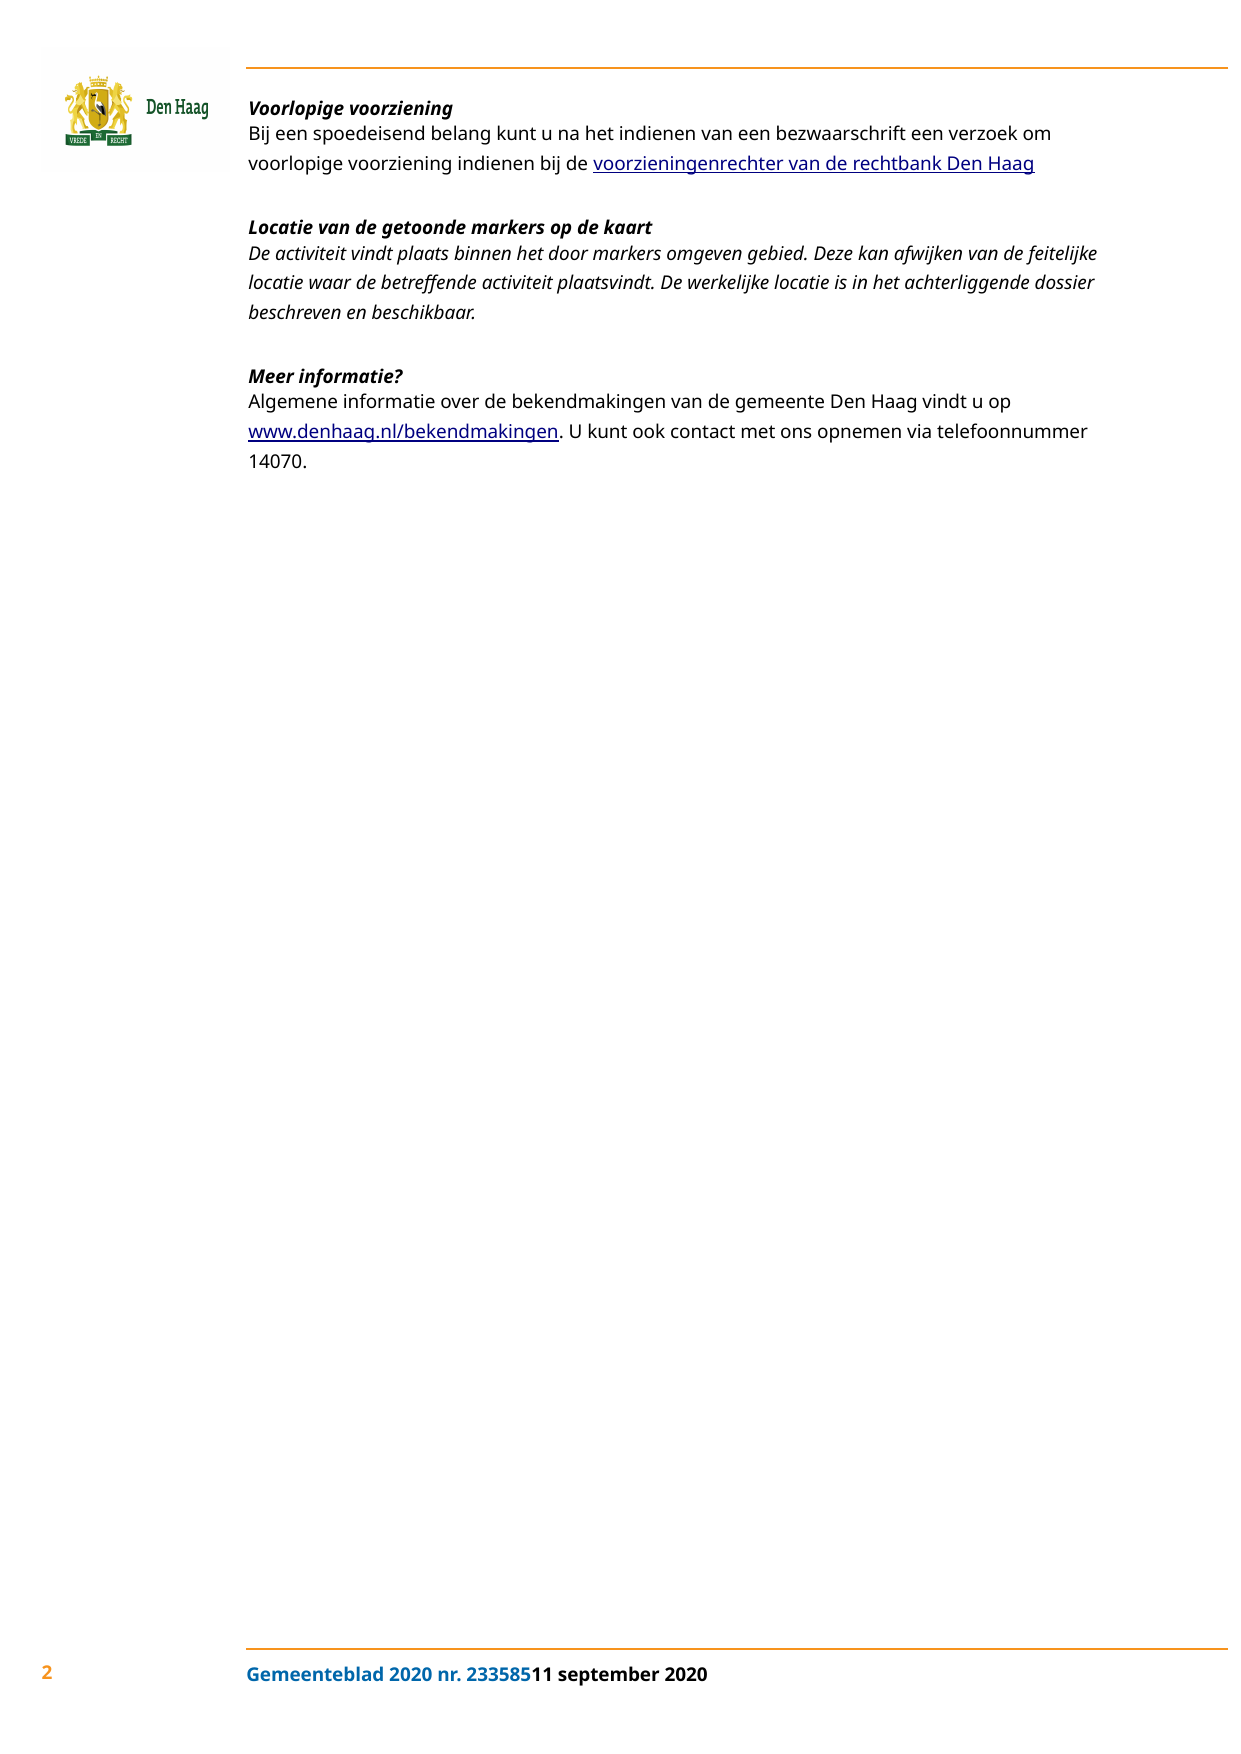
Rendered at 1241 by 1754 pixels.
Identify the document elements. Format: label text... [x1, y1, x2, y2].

text Voorlopige voorziening [248, 95, 1152, 121]
text Algemene informatie over de bekendmakingen van de gemeente Den Haag vindt u op www.denhaag.nl/bekendmakingen. U kunt ook contact met ons opnemen via telefoonnummer 14070. [248, 389, 1152, 473]
text Bij een spoedeisend belang kunt u na het indienen van een bezwaarschrift een verzoek om voorlopige voorziening indienen bij de voorzieningenrechter van de rechtbank Den Haag [248, 121, 1152, 176]
text Locatie van de getoonde markers op de kaart [248, 214, 1152, 240]
text Meer informatie? [248, 363, 1152, 389]
picture [41, 47, 231, 172]
text De activiteit vindt plaats binnen het door markers omgeven gebied. Deze kan afwijken van de feitelijke locatie waar de betreffende activiteit plaatsvindt. De werkelijke locatie is in het achterliggende dossier beschreven en beschikbaar. [248, 240, 1152, 325]
